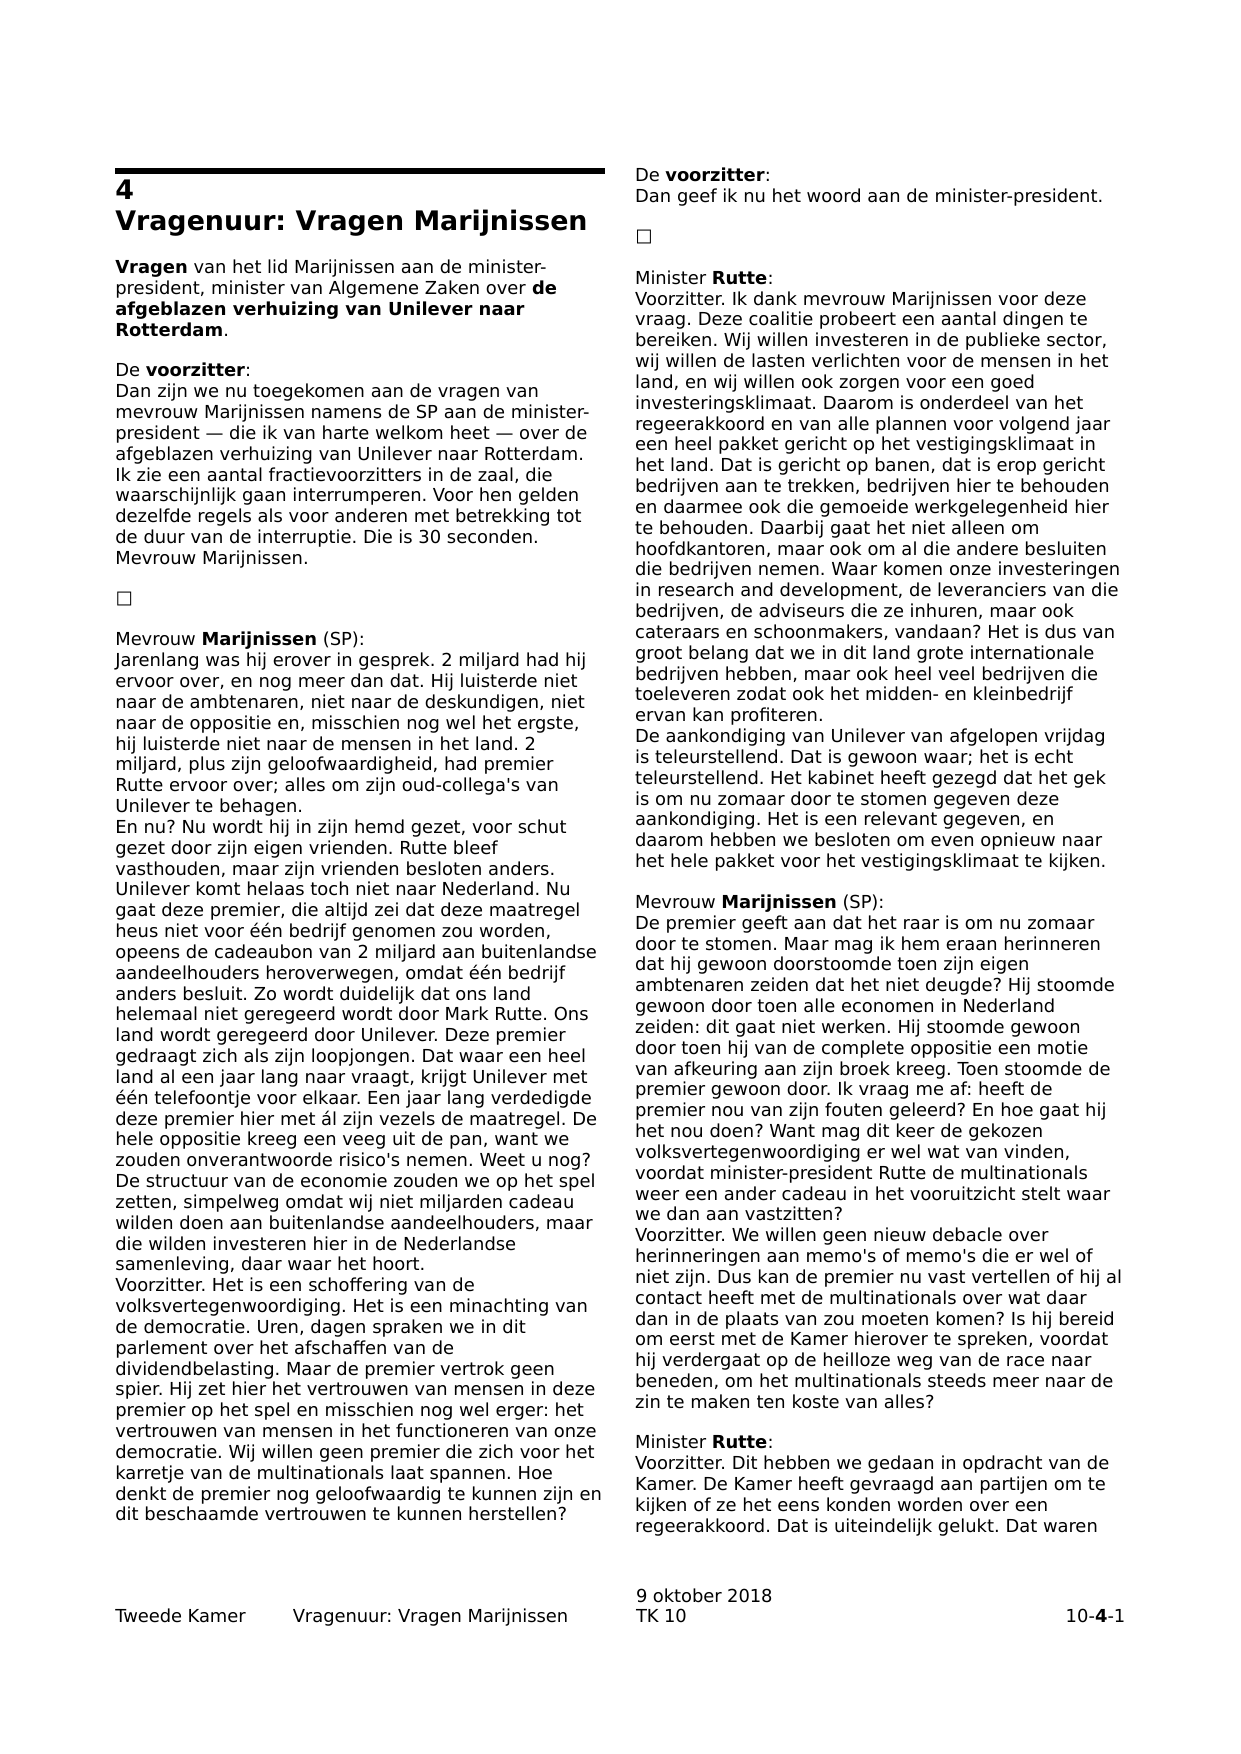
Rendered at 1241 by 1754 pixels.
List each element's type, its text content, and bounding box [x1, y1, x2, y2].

text De premier geeft aan dat het raar is om nu zomaar door te stomen. Maar mag ik hem eraan herinneren dat hij gewoon doorstoomde toen zijn eigen ambtenaren zeiden dat het niet deugde? Hij stoomde gewoon door toen alle economen in Nederland zeiden: dit gaat niet werken. Hij stoomde gewoon door toen hij van de complete oppositie een motie van afkeuring aan zijn broek kreeg. Toen stoomde de premier gewoon door. Ik vraag me af: heeft de premier nou van zijn fouten geleerd? En hoe gaat hij het nou doen? Want mag dit keer de gekozen volksvertegenwoordiging er wel wat van vinden, voordat minister-president Rutte de multinationals weer een ander cadeau in het vooruitzicht stelt waar we dan aan vastzitten? [635, 912, 1125, 1225]
text Vragen van het lid Marijnissen aan de minister-president, minister van Algemene Zaken over de afgeblazen verhuizing van Unilever naar Rotterdam. [115, 257, 605, 340]
text Mevrouw Marijnissen. [115, 548, 605, 568]
text ⬜ [115, 588, 605, 609]
text Minister Rutte: [635, 1432, 1125, 1453]
text Mevrouw Marijnissen (SP): [115, 629, 605, 650]
text ⬜ [635, 227, 1125, 248]
text Voorzitter. Het is een schoffering van de volksvertegenwoordiging. Het is een minachting van de democratie. Uren, dagen spraken we in dit parlement over het afschaffen van de dividendbelasting. Maar de premier vertrok geen spier. Hij zet hier het vertrouwen van mensen in deze premier op het spel en misschien nog wel erger: het vertrouwen van mensen in het functioneren van onze democratie. Wij willen geen premier die zich voor het karretje van de multinationals laat spannen. Hoe denkt de premier nog geloofwaardig te kunnen zijn en dit beschaamde vertrouwen te kunnen herstellen? [115, 1275, 605, 1525]
text Voorzitter. We willen geen nieuw debacle over herinneringen aan memo's of memo's die er wel of niet zijn. Dus kan de premier nu vast vertellen of hij al contact heeft met de multinationals over wat daar dan in de plaats van zou moeten komen? Is hij bereid om eerst met de Kamer hierover te spreken, voordat hij verdergaat op de heilloze weg van de race naar beneden, om het multinationals steeds meer naar de zin te maken ten koste van alles? [635, 1225, 1125, 1412]
text Minister Rutte: [635, 268, 1125, 288]
text Dan geef ik nu het woord aan de minister-president. [635, 186, 1125, 207]
text De voorzitter: [115, 360, 605, 381]
text En nu? Nu wordt hij in zijn hemd gezet, voor schut gezet door zijn eigen vrienden. Rutte bleef vasthouden, maar zijn vrienden besloten anders. Unilever komt helaas toch niet naar Nederland. Nu gaat deze premier, die altijd zei dat deze maatregel heus niet voor één bedrijf genomen zou worden, opeens de cadeaubon van 2 miljard aan buitenlandse aandeelhouders heroverwegen, omdat één bedrijf anders besluit. Zo wordt duidelijk dat ons land helemaal niet geregeerd wordt door Mark Rutte. Ons land wordt geregeerd door Unilever. Deze premier gedraagt zich als zijn loopjongen. Dat waar een heel land al een jaar lang naar vraagt, krijgt Unilever met één telefoontje voor elkaar. Een jaar lang verdedigde deze premier hier met ál zijn vezels de maatregel. De hele oppositie kreeg een veeg uit de pan, want we zouden onverantwoorde risico's nemen. Weet u nog? De structuur van de economie zouden we op het spel zetten, simpelweg omdat wij niet miljarden cadeau wilden doen aan buitenlandse aandeelhouders, maar die wilden investeren hier in de Nederlandse samenleving, daar waar het hoort. [115, 817, 605, 1275]
text Voorzitter. Ik dank mevrouw Marijnissen voor deze vraag. Deze coalitie probeert een aantal dingen te bereiken. Wij willen investeren in de publieke sector, wij willen de lasten verlichten voor de mensen in het land, en wij willen ook zorgen voor een goed investeringsklimaat. Daarom is onderdeel van het regeerakkoord en van alle plannen voor volgend jaar een heel pakket gericht op het vestigingsklimaat in het land. Dat is gericht op banen, dat is erop gericht bedrijven aan te trekken, bedrijven hier te behouden en daarmee ook die gemoeide werkgelegenheid hier te behouden. Daarbij gaat het niet alleen om hoofdkantoren, maar ook om al die andere besluiten die bedrijven nemen. Waar komen onze investeringen in research and development, de leveranciers van die bedrijven, de adviseurs die ze inhuren, maar ook cateraars en schoonmakers, vandaan? Het is dus van groot belang dat we in dit land grote internationale bedrijven hebben, maar ook heel veel bedrijven die toeleveren zodat ook het midden- en kleinbedrijf ervan kan profiteren. [635, 288, 1125, 726]
title 4 Vragenuur: Vragen Marijnissen [115, 174, 605, 237]
text De voorzitter: [635, 165, 1125, 186]
text Voorzitter. Dit hebben we gedaan in opdracht van de Kamer. De Kamer heeft gevraagd aan partijen om te kijken of ze het eens konden worden over een regeerakkoord. Dat is uiteindelijk gelukt. Dat waren [635, 1453, 1125, 1536]
text Mevrouw Marijnissen (SP): [635, 892, 1125, 912]
text Jarenlang was hij erover in gesprek. 2 miljard had hij ervoor over, en nog meer dan dat. Hij luisterde niet naar de ambtenaren, niet naar de deskundigen, niet naar de oppositie en, misschien nog wel het ergste, hij luisterde niet naar de mensen in het land. 2 miljard, plus zijn geloofwaardigheid, had premier Rutte ervoor over; alles om zijn oud-collega's van Unilever te behagen. [115, 650, 605, 817]
text Dan zijn we nu toegekomen aan de vragen van mevrouw Marijnissen namens de SP aan de minister-president — die ik van harte welkom heet — over de afgeblazen verhuizing van Unilever naar Rotterdam. Ik zie een aantal fractievoorzitters in de zaal, die waarschijnlijk gaan interrumperen. Voor hen gelden dezelfde regels als voor anderen met betrekking tot de duur van de interruptie. Die is 30 seconden. [115, 381, 605, 548]
text De aankondiging van Unilever van afgelopen vrijdag is teleurstellend. Dat is gewoon waar; het is echt teleurstellend. Het kabinet heeft gezegd dat het gek is om nu zomaar door te stomen gegeven deze aankondiging. Het is een relevant gegeven, en daarom hebben we besloten om even opnieuw naar het hele pakket voor het vestigingsklimaat te kijken. [635, 726, 1125, 872]
